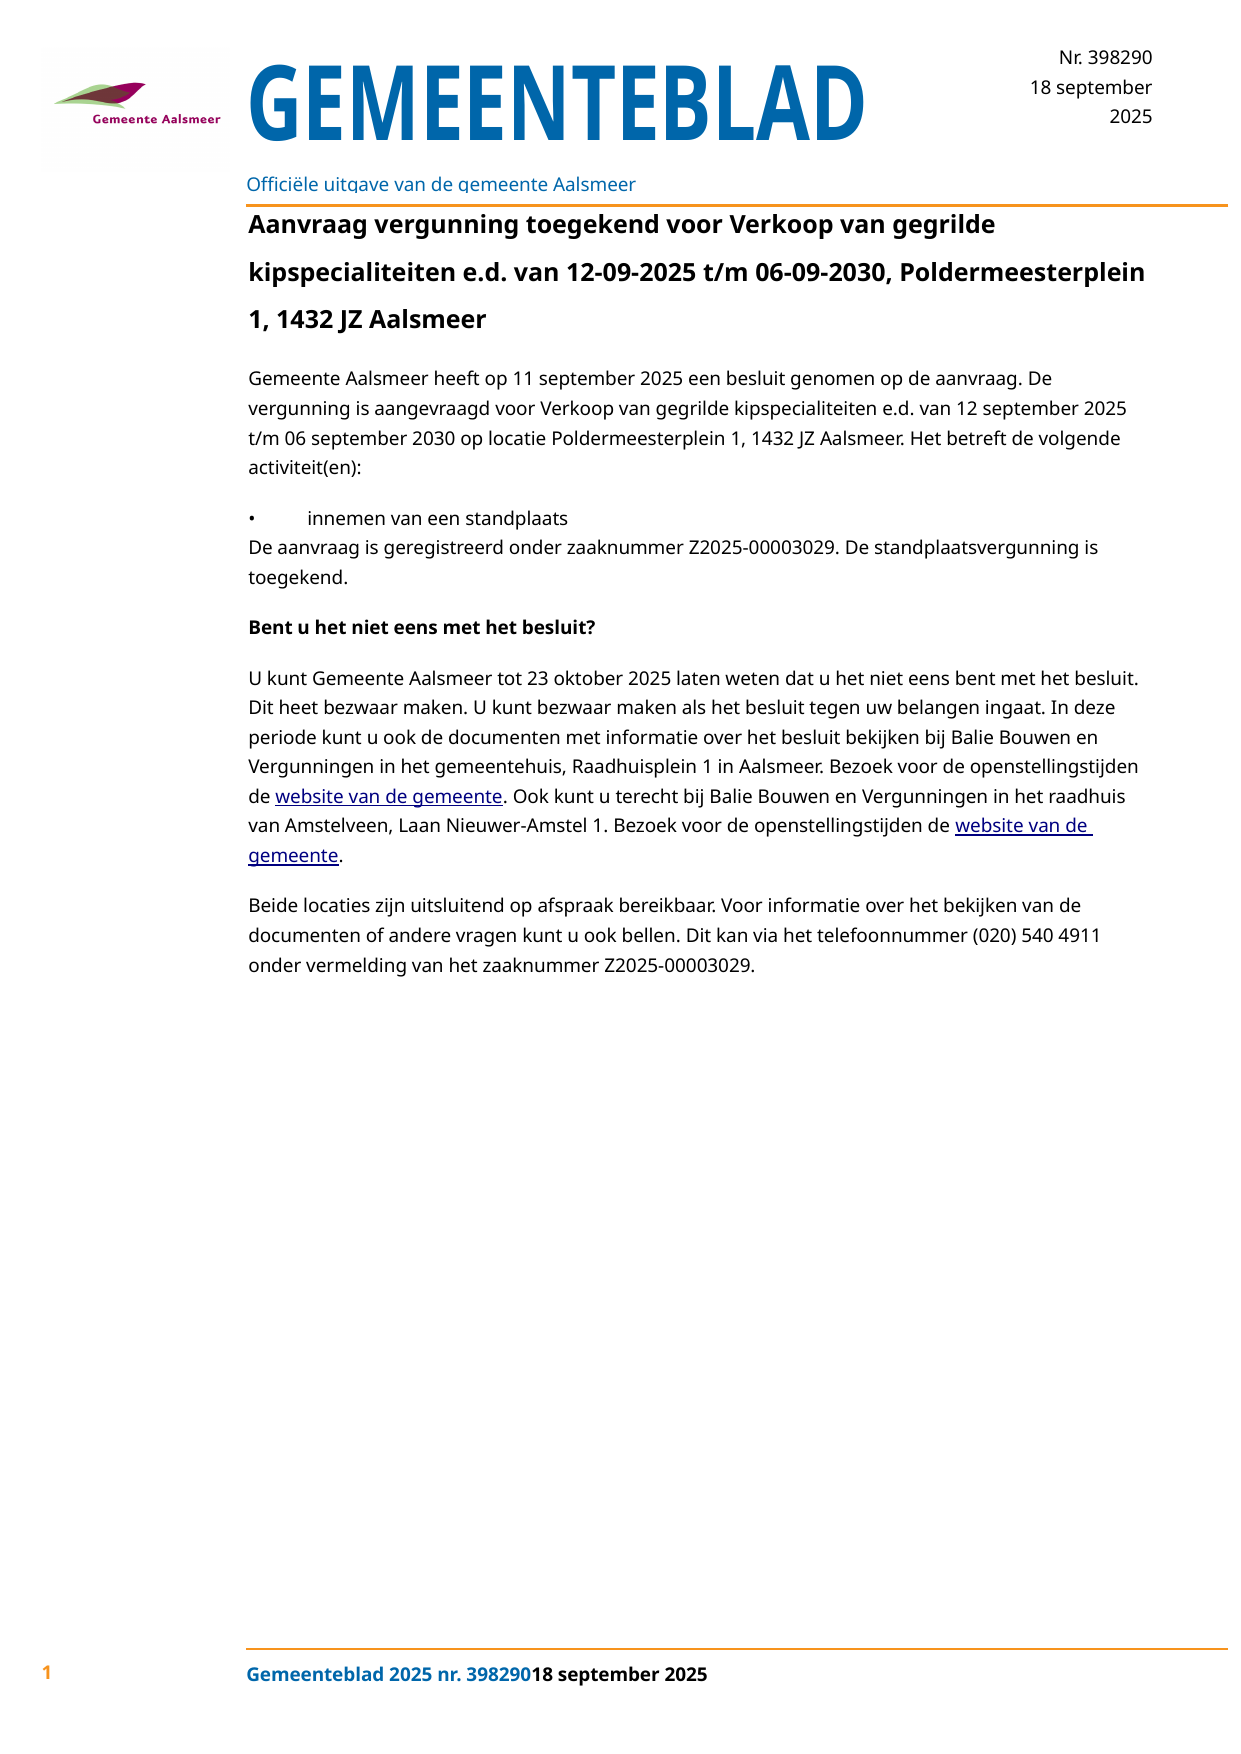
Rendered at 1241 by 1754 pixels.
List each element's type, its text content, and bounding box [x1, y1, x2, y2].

picture [41, 47, 231, 172]
text U kunt Gemeente Aalsmeer tot 23 oktober 2025 laten weten dat u het niet eens bent met het besluit. Dit heet bezwaar maken. U kunt bezwaar maken als het besluit tegen uw belangen ingaat. In deze periode kunt u ook de documenten met informatie over het besluit bekijken bij Balie Bouwen en Vergunningen in het gemeentehuis, Raadhuisplein 1 in Aalsmeer. Bezoek voor de openstellingstijden de website van de gemeente. Ook kunt u terecht bij Balie Bouwen en Vergunningen in het raadhuis van Amstelveen, Laan Nieuwer-Amstel 1. Bezoek voor de openstellingstijden de website van de gemeente. [248, 665, 1152, 868]
text Beide locaties zijn uitsluitend op afspraak bereikbaar. Voor informatie over het bekijken van de documenten of andere vragen kunt u ook bellen. Dit kan via het telefoonnummer (020) 540 4911 onder vermelding van het zaaknummer Z2025-00003029. [248, 893, 1152, 977]
text Bent u het niet eens met het besluit? [248, 614, 1152, 640]
text Aanvraag vergunning toegekend voor Verkoop van gegrilde kipspecialiteiten e.d. van 12-09-2025 t/m 06-09-2030, Poldermeesterplein 1, 1432 JZ Aalsmeer [248, 207, 1152, 336]
list innemen van een standplaats [248, 505, 1152, 530]
text Gemeente Aalsmeer heeft op 11 september 2025 een besluit genomen op de aanvraag. De vergunning is aangevraagd voor Verkoop van gegrilde kipspecialiteiten e.d. van 12 september 2025 t/m 06 september 2030 op locatie Poldermeesterplein 1, 1432 JZ Aalsmeer. Het betreft de volgende activiteit(en): [248, 366, 1152, 480]
text De aanvraag is geregistreerd onder zaaknummer Z2025-00003029. De standplaatsvergunning is toegekend. [248, 534, 1152, 589]
